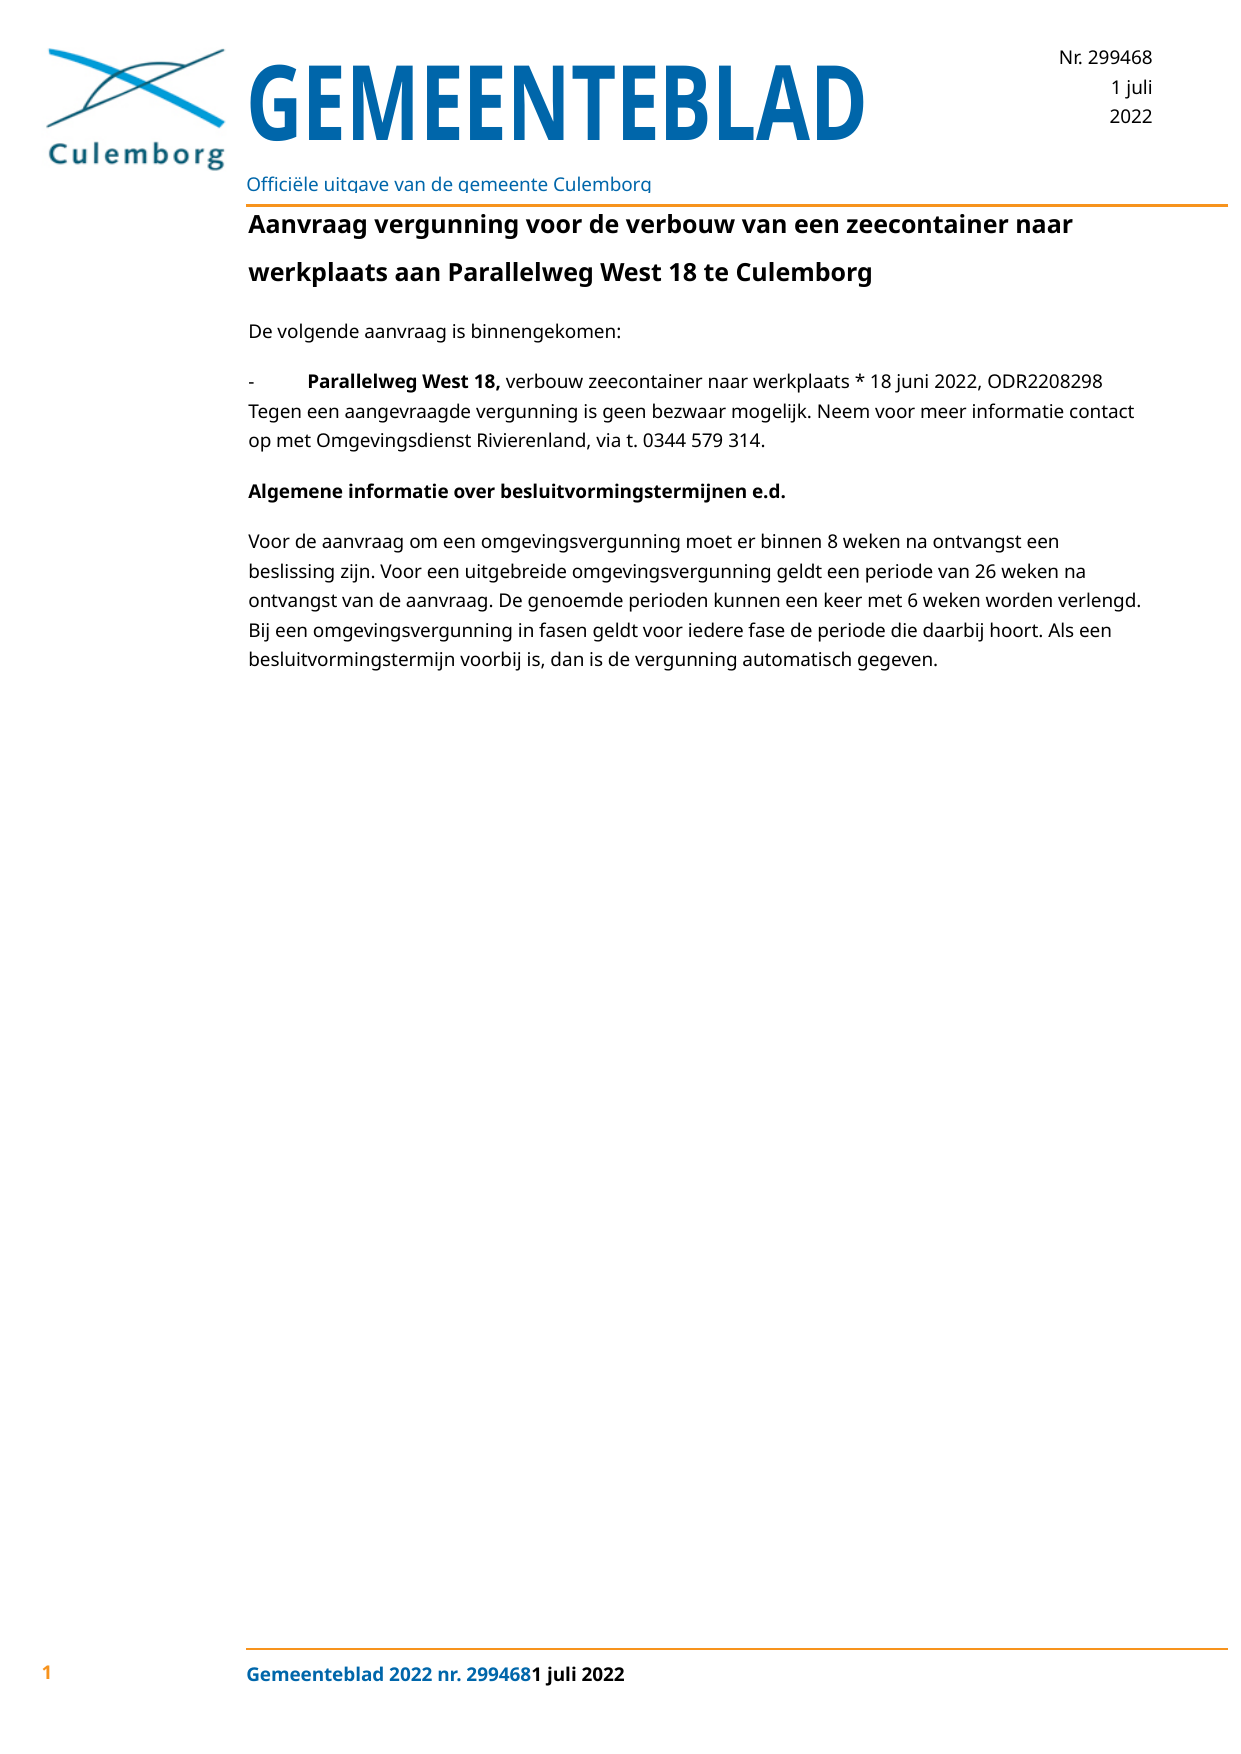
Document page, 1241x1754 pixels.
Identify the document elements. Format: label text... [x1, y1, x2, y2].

text Aanvraag vergunning voor de verbouw van een zeecontainer naar werkplaats aan Parallelweg West 18 te Culemborg [248, 207, 1152, 288]
text Algemene informatie over besluitvormingstermijnen e.d. [248, 478, 1152, 504]
text Tegen een aangevraagde vergunning is geen bezwaar mogelijk. Neem voor meer informatie contact op met Omgevingsdienst Rivierenland, via t. 0344 579 314. [248, 398, 1152, 453]
list Parallelweg West 18, verbouw zeecontainer naar werkplaats * 18 juni 2022, ODR2208298 [248, 368, 1152, 394]
text De volgende aanvraag is binnengekomen: [248, 318, 1152, 344]
text Voor de aanvraag om een omgevingsvergunning moet er binnen 8 weken na ontvangst een beslissing zijn. Voor een uitgebreide omgevingsvergunning geldt een periode van 26 weken na ontvangst van de aanvraag. De genoemde perioden kunnen een keer met 6 weken worden verlengd. Bij een omgevingsvergunning in fasen geldt voor iedere fase de periode die daarbij hoort. Als een besluitvormingstermijn voorbij is, dan is de vergunning automatisch gegeven. [248, 528, 1152, 672]
picture [41, 47, 231, 172]
